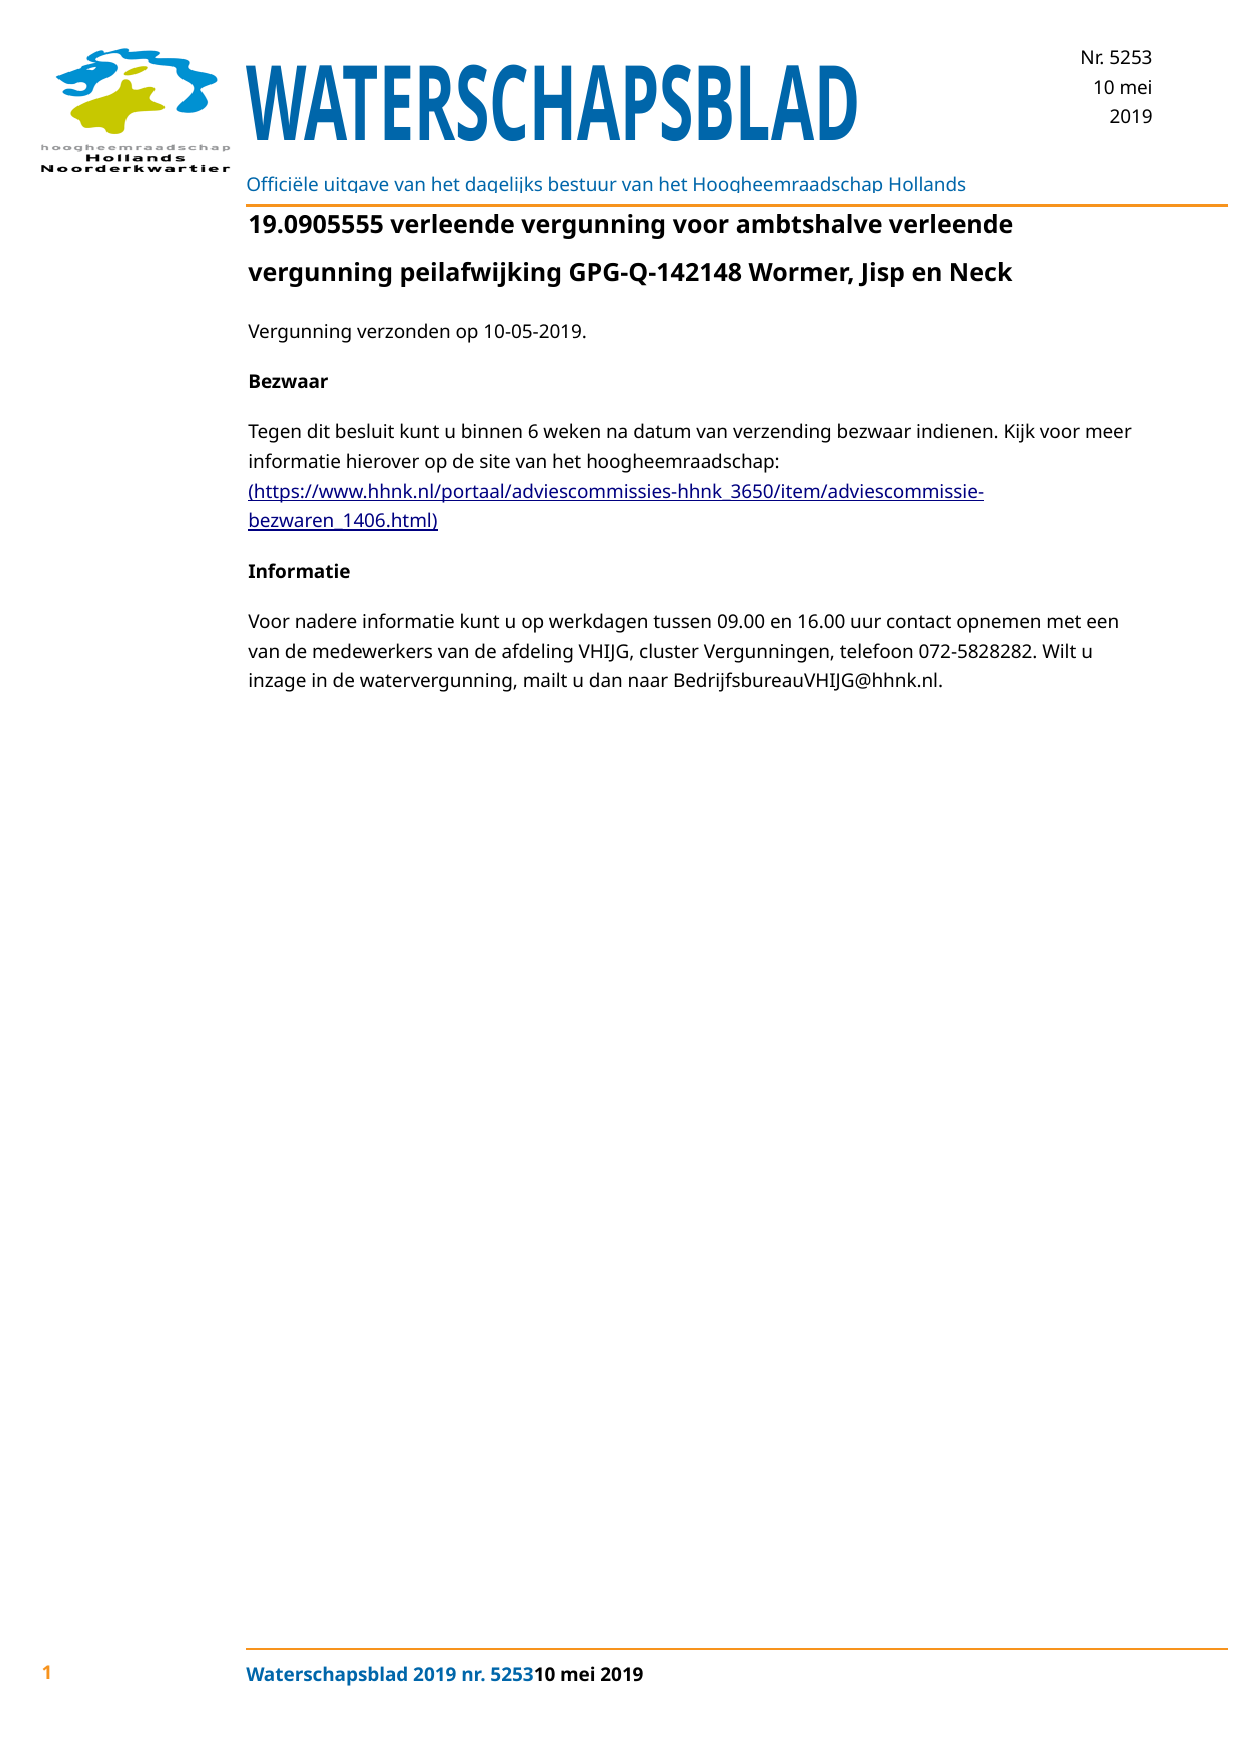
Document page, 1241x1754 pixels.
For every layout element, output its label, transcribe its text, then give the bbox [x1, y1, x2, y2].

text Tegen dit besluit kunt u binnen 6 weken na datum van verzending bezwaar indienen. Kijk voor meer informatie hierover op de site van het hoogheemraadschap: (https://www.hhnk.nl/portaal/adviescommissies-hhnk_3650/item/adviescommissie-bezwaren_1406.html) [248, 419, 1152, 533]
text Vergunning verzonden op 10-05-2019. [248, 318, 1152, 344]
text Voor nadere informatie kunt u op werkdagen tussen 09.00 en 16.00 uur contact opnemen met een van de medewerkers van de afdeling VHIJG, cluster Vergunningen, telefoon 072-5828282. Wilt u inzage in de watervergunning, mailt u dan naar BedrijfsbureauVHIJG@hhnk.nl. [248, 608, 1152, 693]
text Informatie [248, 558, 1152, 584]
picture [41, 47, 231, 172]
text 19.0905555 verleende vergunning voor ambtshalve verleende vergunning peilafwijking GPG-Q-142148 Wormer, Jisp en Neck [248, 207, 1152, 288]
text Bezwaar [248, 368, 1152, 394]
